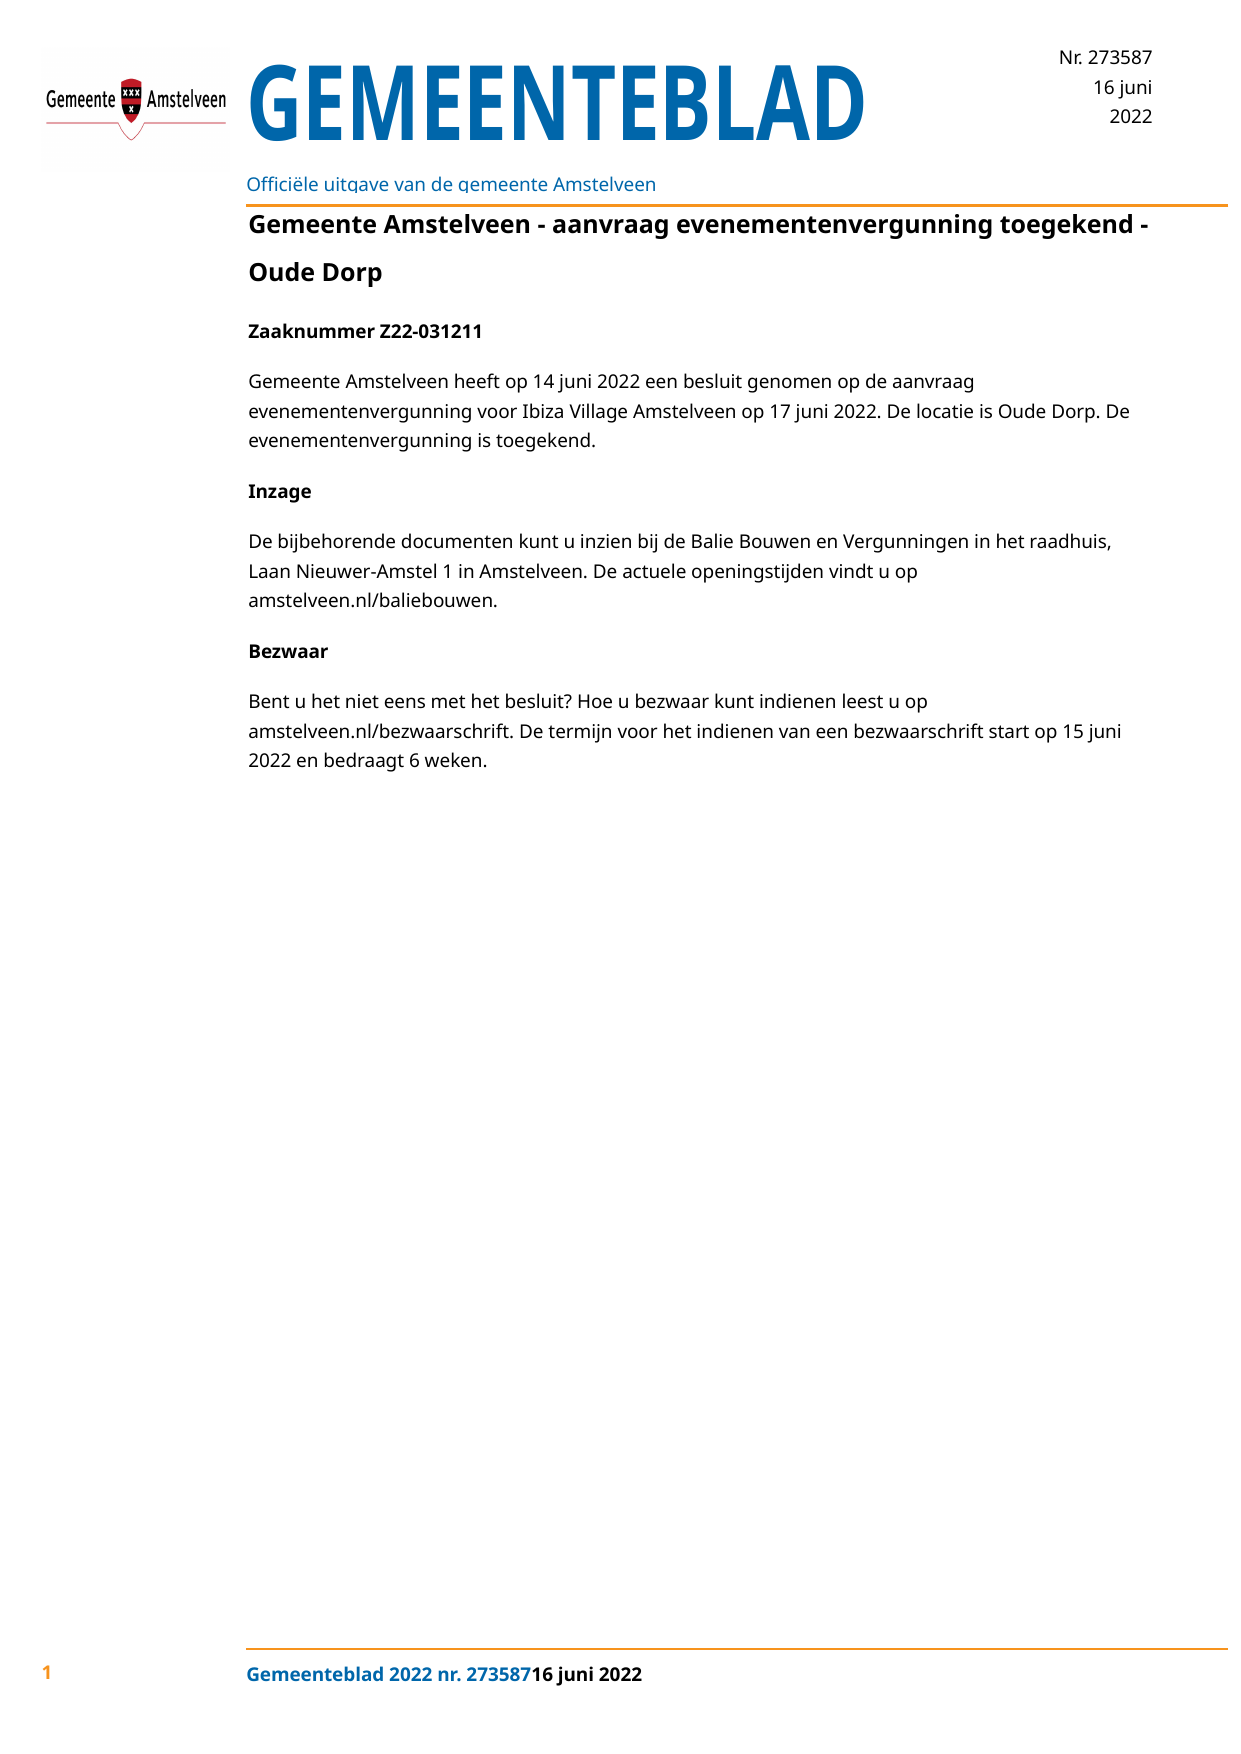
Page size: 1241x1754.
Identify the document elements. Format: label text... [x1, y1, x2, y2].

text Bent u het niet eens met het besluit? Hoe u bezwaar kunt indienen leest u op amstelveen.nl/bezwaarschrift. De termijn voor het indienen van een bezwaarschrift start op 15 juni 2022 en bedraagt 6 weken. [248, 688, 1152, 773]
picture [41, 47, 231, 172]
text De bijbehorende documenten kunt u inzien bij de Balie Bouwen en Vergunningen in het raadhuis, Laan Nieuwer-Amstel 1 in Amstelveen. De actuele openingstijden vindt u op amstelveen.nl/baliebouwen. [248, 528, 1152, 613]
text Bezwaar [248, 638, 1152, 664]
text Gemeente Amstelveen heeft op 14 juni 2022 een besluit genomen op de aanvraag evenementenvergunning voor Ibiza Village Amstelveen op 17 juni 2022. De locatie is Oude Dorp. De evenementenvergunning is toegekend. [248, 368, 1152, 453]
text Zaaknummer Z22-031211 [248, 318, 1152, 344]
text Gemeente Amstelveen - aanvraag evenementenvergunning toegekend - Oude Dorp [248, 207, 1152, 288]
text Inzage [248, 478, 1152, 504]
